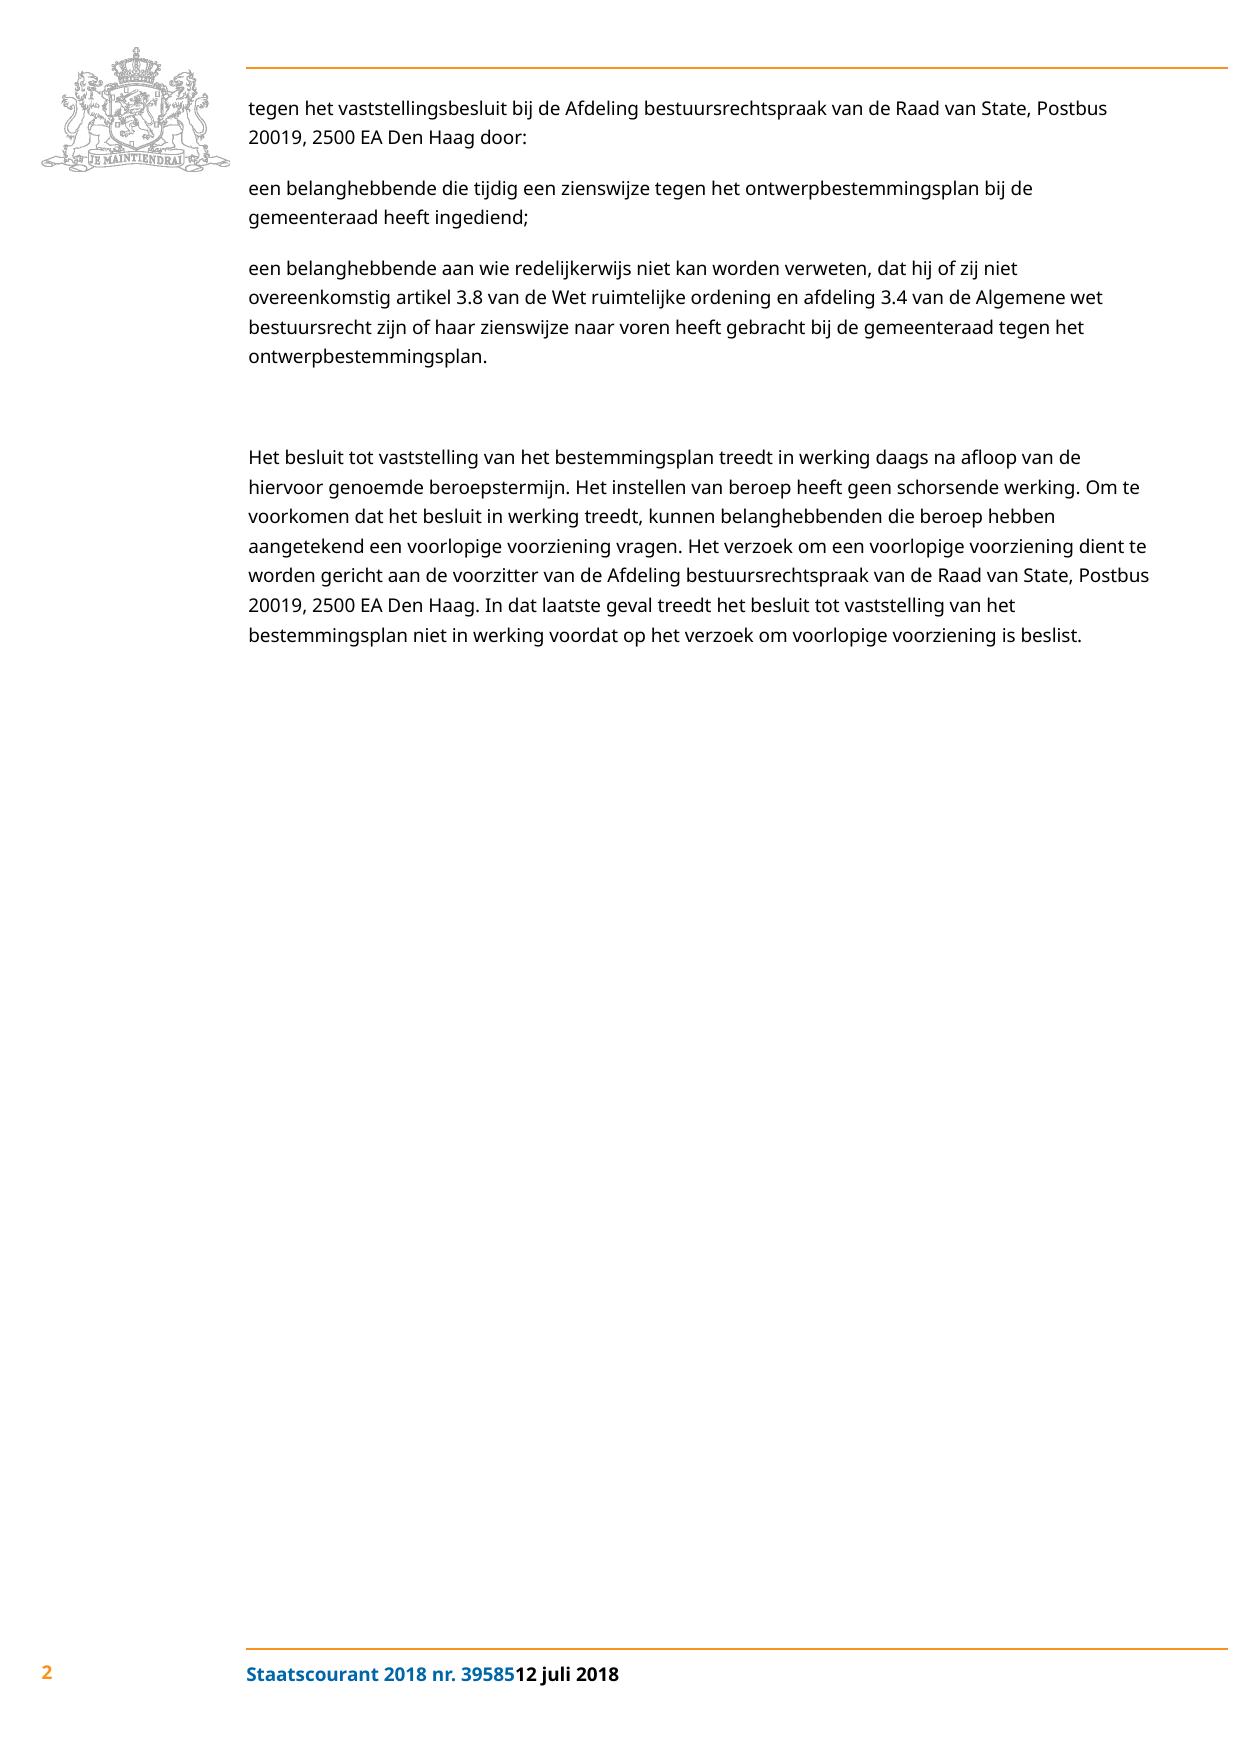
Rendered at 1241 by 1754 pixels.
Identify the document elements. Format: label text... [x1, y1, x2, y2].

picture [41, 47, 231, 172]
text tegen het vaststellingsbesluit bij de Afdeling bestuursrechtspraak van de Raad van State, Postbus 20019, 2500 EA Den Haag door: [248, 95, 1152, 150]
text een belanghebbende die tijdig een zienswijze tegen het ontwerpbestemmingsplan bij de gemeenteraad heeft ingediend; [248, 175, 1152, 230]
text Het besluit tot vaststelling van het bestemmingsplan treedt in werking daags na afloop van de hiervoor genoemde beroepstermijn. Het instellen van beroep heeft geen schorsende werking. Om te voorkomen dat het besluit in werking treedt, kunnen belanghebbenden die beroep hebben aangetekend een voorlopige voorziening vragen. Het verzoek om een voorlopige voorziening dient te worden gericht aan de voorzitter van de Afdeling bestuursrechtspraak van de Raad van State, Postbus 20019, 2500 EA Den Haag. In dat laatste geval treedt het besluit tot vaststelling van het bestemmingsplan niet in werking voordat op het verzoek om voorlopige voorziening is beslist. [248, 444, 1152, 648]
text een belanghebbende aan wie redelijkerwijs niet kan worden verweten, dat hij of zij niet overeenkomstig artikel 3.8 van de Wet ruimtelijke ordening en afdeling 3.4 van de Algemene wet bestuursrecht zijn of haar zienswijze naar voren heeft gebracht bij de gemeenteraad tegen het ontwerpbestemmingsplan. [248, 255, 1152, 369]
